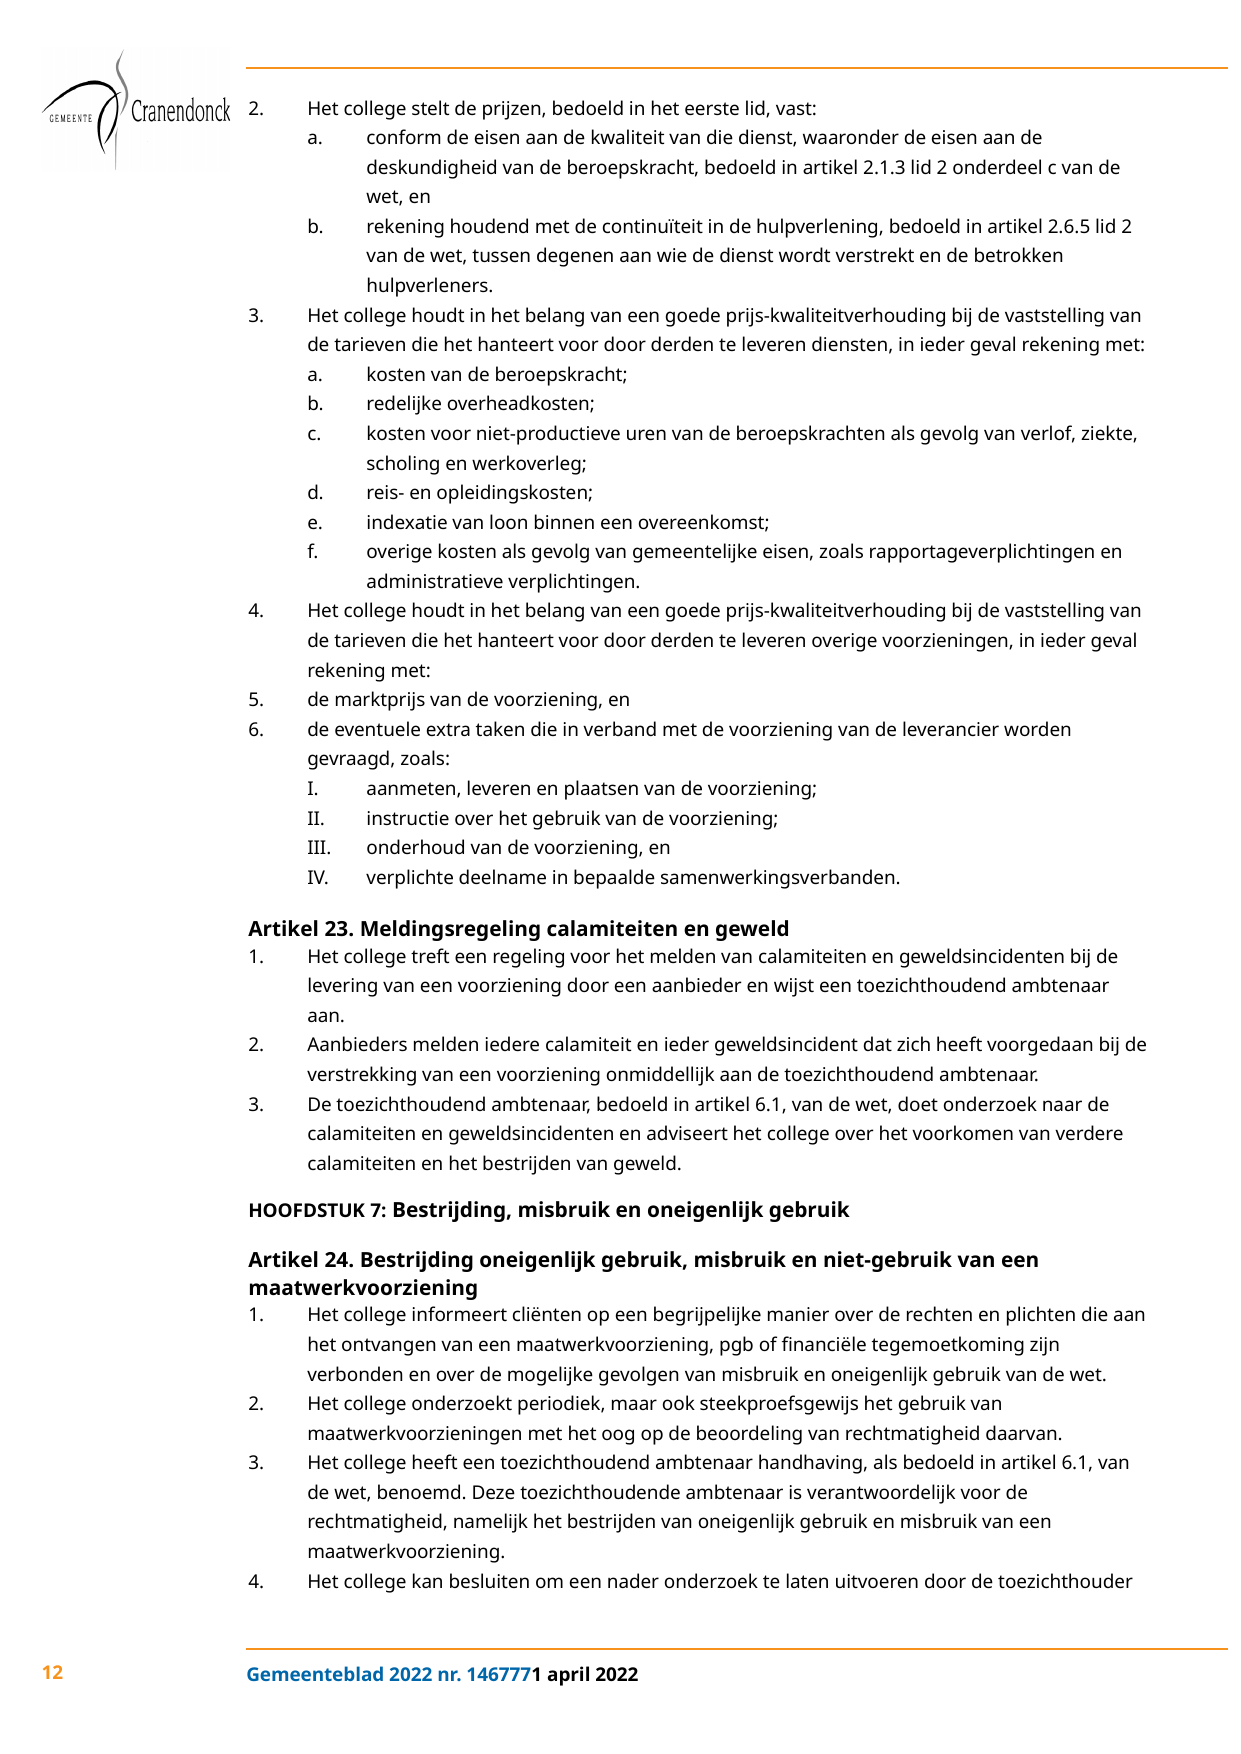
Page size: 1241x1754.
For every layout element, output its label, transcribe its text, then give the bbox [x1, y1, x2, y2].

list de marktprijs van de voorziening, en [248, 686, 1152, 712]
list overige kosten als gevolg van gemeentelijke eisen, zoals rapportageverplichtingen en administratieve verplichtingen. [307, 538, 1152, 594]
text HOOFDSTUK 7: Bestrijding, misbruik en oneigenlijk gebruik [248, 1196, 1152, 1224]
list Het college treft een regeling voor het melden van calamiteiten en geweldsincidenten bij de levering van een voorziening door een aanbieder en wijst een toezichthoudend ambtenaar aan. [248, 943, 1152, 1028]
list conform de eisen aan de kwaliteit van die dienst, waaronder de eisen aan de deskundigheid van de beroepskracht, bedoeld in artikel 2.1.3 lid 2 onderdeel c van de wet, en [307, 124, 1152, 209]
list aanmeten, leveren en plaatsen van de voorziening; [307, 775, 1152, 801]
picture [41, 47, 231, 172]
list Het college stelt de prijzen, bedoeld in het eerste lid, vast: [248, 95, 1152, 121]
text Artikel 24. Bestrijding oneigenlijk gebruik, misbruik en niet-gebruik van een maatwerkvoorziening [248, 1245, 1152, 1302]
list Aanbieders melden iedere calamiteit en ieder geweldsincident dat zich heeft voorgedaan bij de verstrekking van een voorziening onmiddellijk aan de toezichthoudend ambtenaar. [248, 1032, 1152, 1087]
list kosten voor niet-productieve uren van de beroepskrachten als gevolg van verlof, ziekte, scholing en werkoverleg; [307, 420, 1152, 476]
list redelijke overheadkosten; [307, 391, 1152, 416]
list Het college houdt in het belang van een goede prijs-kwaliteitverhouding bij de vaststelling van de tarieven die het hanteert voor door derden te leveren diensten, in ieder geval rekening met: [248, 302, 1152, 357]
list instructie over het gebruik van de voorziening; [307, 805, 1152, 831]
list kosten van de beroepskracht; [307, 361, 1152, 387]
list indexatie van loon binnen een overeenkomst; [307, 509, 1152, 535]
list Het college informeert cliënten op een begrijpelijke manier over de rechten en plichten die aan het ontvangen van een maatwerkvoorziening, pgb of financiële tegemoetkoming zijn verbonden en over de mogelijke gevolgen van misbruik en oneigenlijk gebruik van de wet. [248, 1302, 1152, 1387]
list Het college onderzoekt periodiek, maar ook steekproefsgewijs het gebruik van maatwerkvoorzieningen met het oog op de beoordeling van rechtmatigheid daarvan. [248, 1390, 1152, 1446]
list rekening houdend met de continuïteit in de hulpverlening, bedoeld in artikel 2.6.5 lid 2 van de wet, tussen degenen aan wie de dienst wordt verstrekt en de betrokken hulpverleners. [307, 213, 1152, 298]
list onderhoud van de voorziening, en [307, 834, 1152, 860]
list De toezichthoudend ambtenaar, bedoeld in artikel 6.1, van de wet, doet onderzoek naar de calamiteiten en geweldsincidenten en adviseert het college over het voorkomen van verdere calamiteiten en het bestrijden van geweld. [248, 1091, 1152, 1176]
list Het college heeft een toezichthoudend ambtenaar handhaving, als bedoeld in artikel 6.1, van de wet, benoemd. Deze toezichthoudende ambtenaar is verantwoordelijk voor de rechtmatigheid, namelijk het bestrijden van oneigenlijk gebruik en misbruik van een maatwerkvoorziening. [248, 1449, 1152, 1564]
text Artikel 23. Meldingsregeling calamiteiten en geweld [248, 914, 1152, 943]
list Het college kan besluiten om een nader onderzoek te laten uitvoeren door de toezichthouder [248, 1568, 1152, 1594]
list Het college houdt in het belang van een goede prijs-kwaliteitverhouding bij de vaststelling van de tarieven die het hanteert voor door derden te leveren overige voorzieningen, in ieder geval rekening met: [248, 598, 1152, 683]
list reis- en opleidingskosten; [307, 479, 1152, 505]
list verplichte deelname in bepaalde samenwerkingsverbanden. [307, 864, 1152, 890]
list de eventuele extra taken die in verband met de voorziening van de leverancier worden gevraagd, zoals: [248, 716, 1152, 771]
